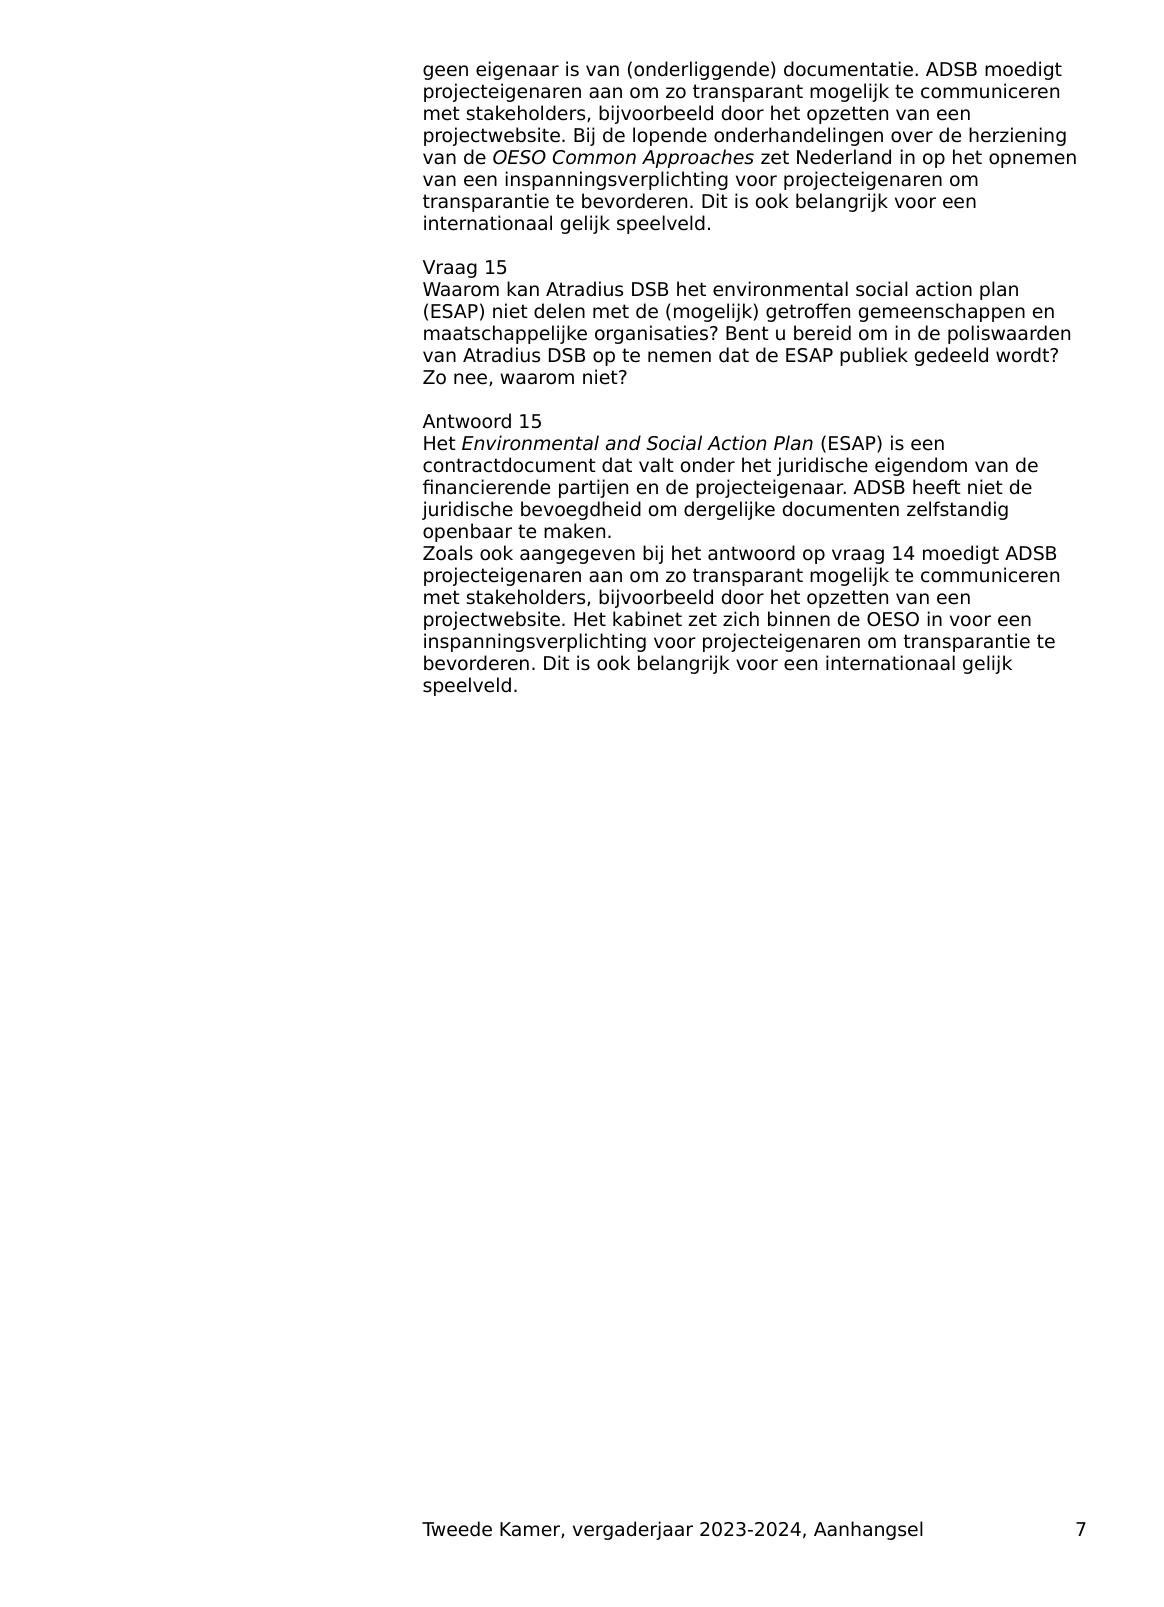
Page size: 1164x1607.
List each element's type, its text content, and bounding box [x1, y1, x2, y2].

text Vraag 15 [422, 257, 1087, 279]
text Waarom kan Atradius DSB het environmental social action plan (ESAP) niet delen met de (mogelijk) getroffen gemeenschappen en maatschappelijke organisaties? Bent u bereid om in de poliswaarden van Atradius DSB op te nemen dat de ESAP publiek gedeeld wordt? Zo nee, waarom niet? [422, 279, 1087, 389]
text Antwoord 15 [422, 411, 1087, 433]
text Het Environmental and Social Action Plan (ESAP) is een contractdocument dat valt onder het juridische eigendom van de financierende partijen en de projecteigenaar. ADSB heeft niet de juridische bevoegdheid om dergelijke documenten zelfstandig openbaar te maken. [422, 433, 1087, 543]
text geen eigenaar is van (onderliggende) documentatie. ADSB moedigt projecteigenaren aan om zo transparant mogelijk te communiceren met stakeholders, bijvoorbeeld door het opzetten van een projectwebsite. Bij de lopende onderhandelingen over de herziening van de OESO Common Approaches zet Nederland in op het opnemen van een inspanningsverplichting voor projecteigenaren om transparantie te bevorderen. Dit is ook belangrijk voor een internationaal gelijk speelveld. [422, 59, 1087, 235]
text Zoals ook aangegeven bij het antwoord op vraag 14 moedigt ADSB projecteigenaren aan om zo transparant mogelijk te communiceren met stakeholders, bijvoorbeeld door het opzetten van een projectwebsite. Het kabinet zet zich binnen de OESO in voor een inspanningsverplichting voor projecteigenaren om transparantie te bevorderen. Dit is ook belangrijk voor een internationaal gelijk speelveld. [422, 543, 1087, 697]
